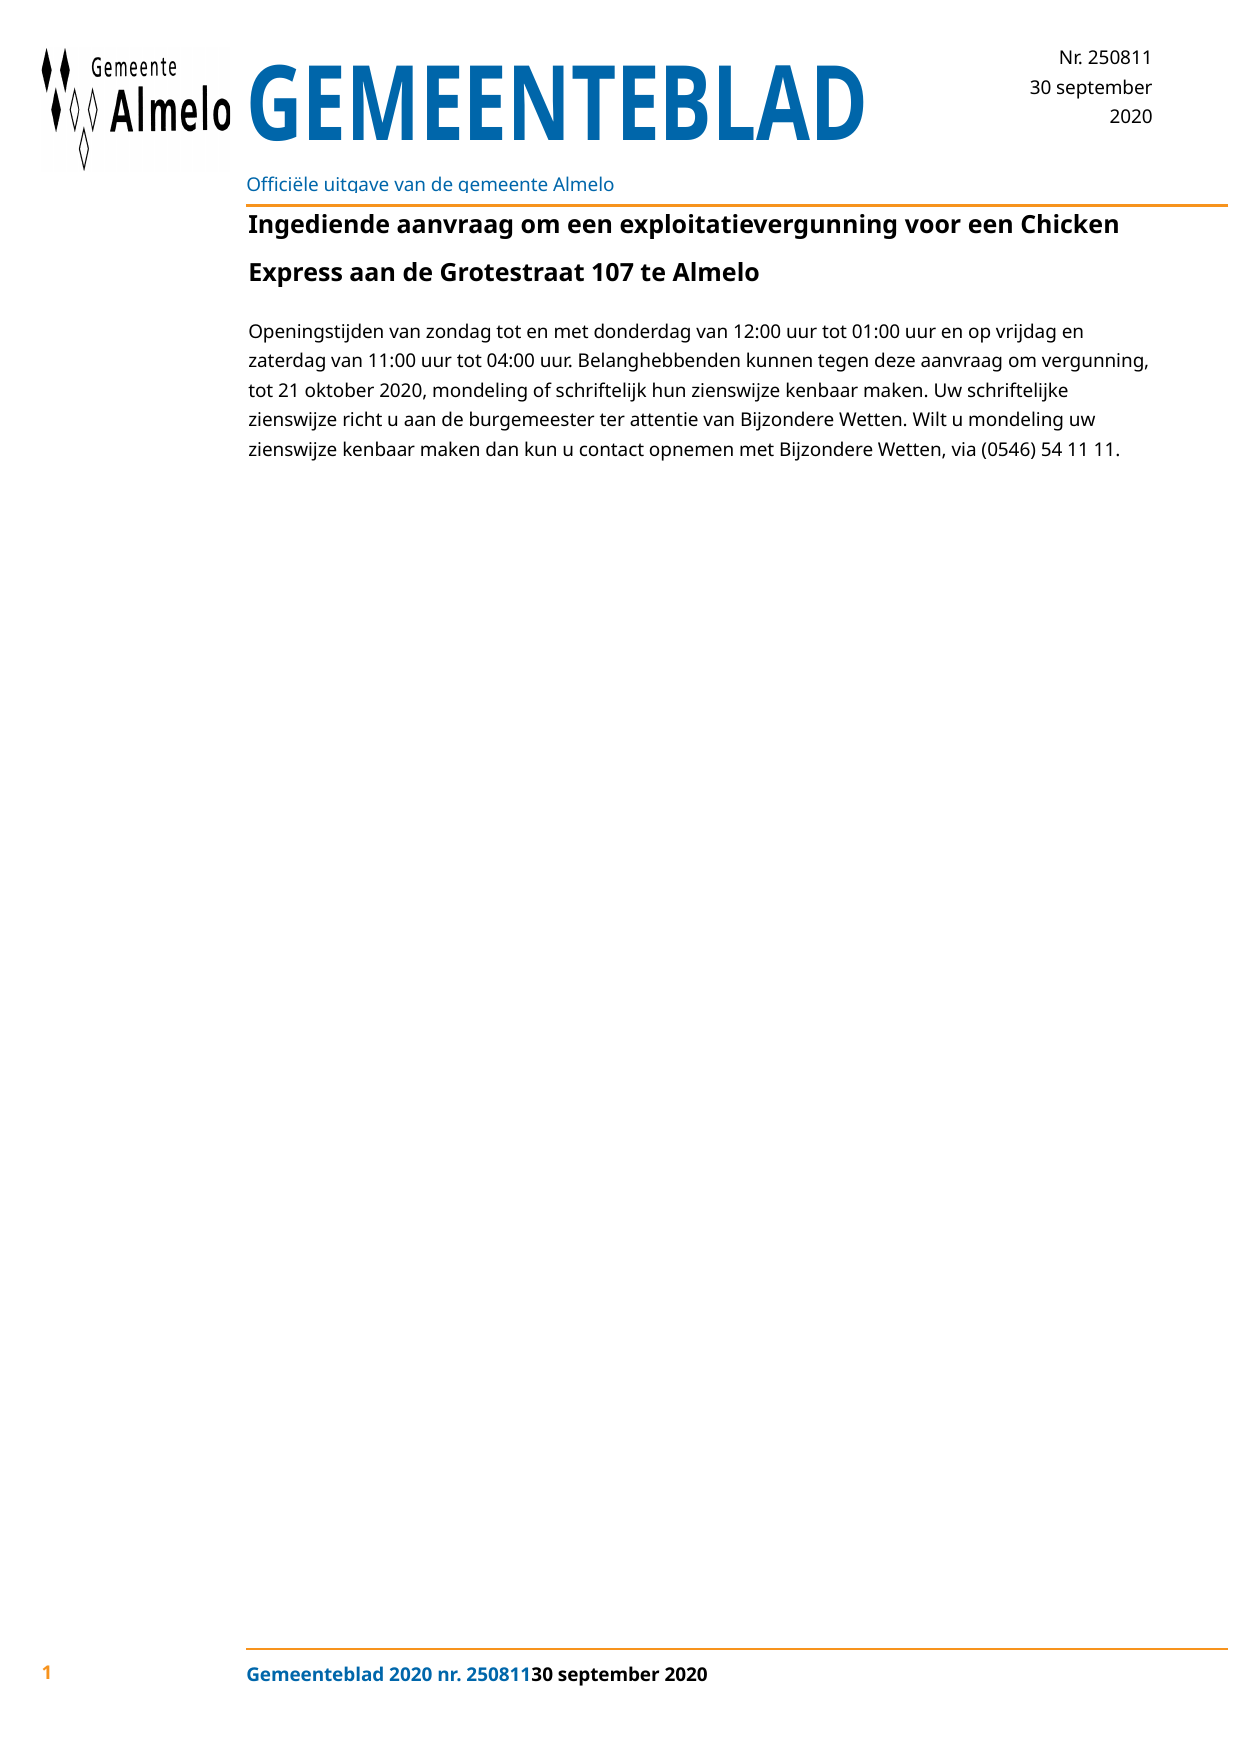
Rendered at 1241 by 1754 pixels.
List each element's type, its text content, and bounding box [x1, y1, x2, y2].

text Ingediende aanvraag om een exploitatievergunning voor een Chicken Express aan de Grotestraat 107 te Almelo [248, 207, 1152, 288]
text Openingstijden van zondag tot en met donderdag van 12:00 uur tot 01:00 uur en op vrijdag en zaterdag van 11:00 uur tot 04:00 uur. Belanghebbenden kunnen tegen deze aanvraag om vergunning, tot 21 oktober 2020, mondeling of schriftelijk hun zienswijze kenbaar maken. Uw schriftelijke zienswijze richt u aan de burgemeester ter attentie van Bijzondere Wetten. Wilt u mondeling uw zienswijze kenbaar maken dan kun u contact opnemen met Bijzondere Wetten, via (0546) 54 11 11. [248, 318, 1152, 462]
picture [41, 47, 231, 172]
